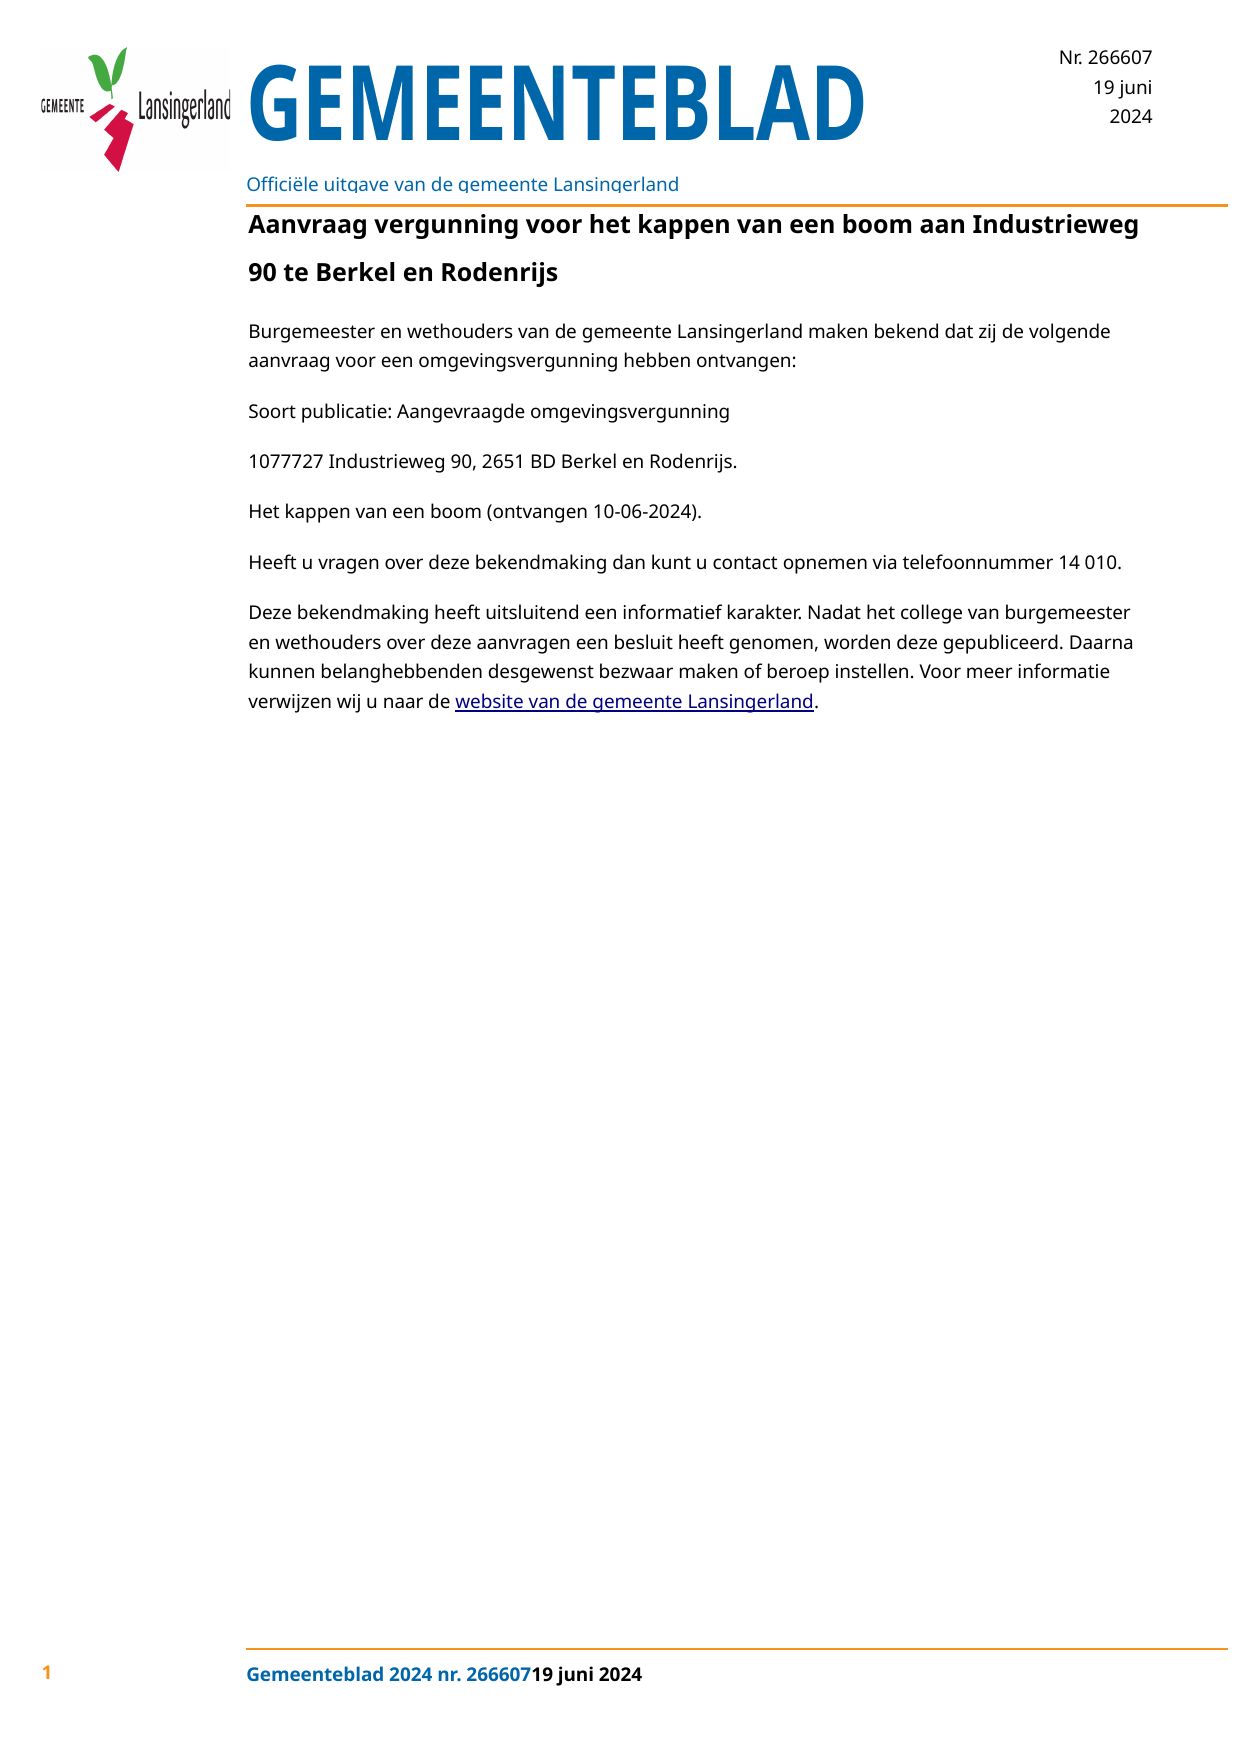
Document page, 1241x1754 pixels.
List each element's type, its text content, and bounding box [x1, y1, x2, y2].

text 1077727 Industrieweg 90, 2651 BD Berkel en Rodenrijs. [248, 448, 1152, 474]
text Heeft u vragen over deze bekendmaking dan kunt u contact opnemen via telefoonnummer 14 010. [248, 549, 1152, 575]
text Burgemeester en wethouders van de gemeente Lansingerland maken bekend dat zij de volgende aanvraag voor een omgevingsvergunning hebben ontvangen: [248, 318, 1152, 373]
text Het kappen van een boom (ontvangen 10-06-2024). [248, 499, 1152, 524]
text Aanvraag vergunning voor het kappen van een boom aan Industrieweg 90 te Berkel en Rodenrijs [248, 207, 1152, 288]
text Soort publicatie: Aangevraagde omgevingsvergunning [248, 398, 1152, 424]
picture [41, 47, 231, 172]
text Deze bekendmaking heeft uitsluitend een informatief karakter. Nadat het college van burgemeester en wethouders over deze aanvragen een besluit heeft genomen, worden deze gepubliceerd. Daarna kunnen belanghebbenden desgewenst bezwaar maken of beroep instellen. Voor meer informatie verwijzen wij u naar de website van de gemeente Lansingerland. [248, 599, 1152, 714]
